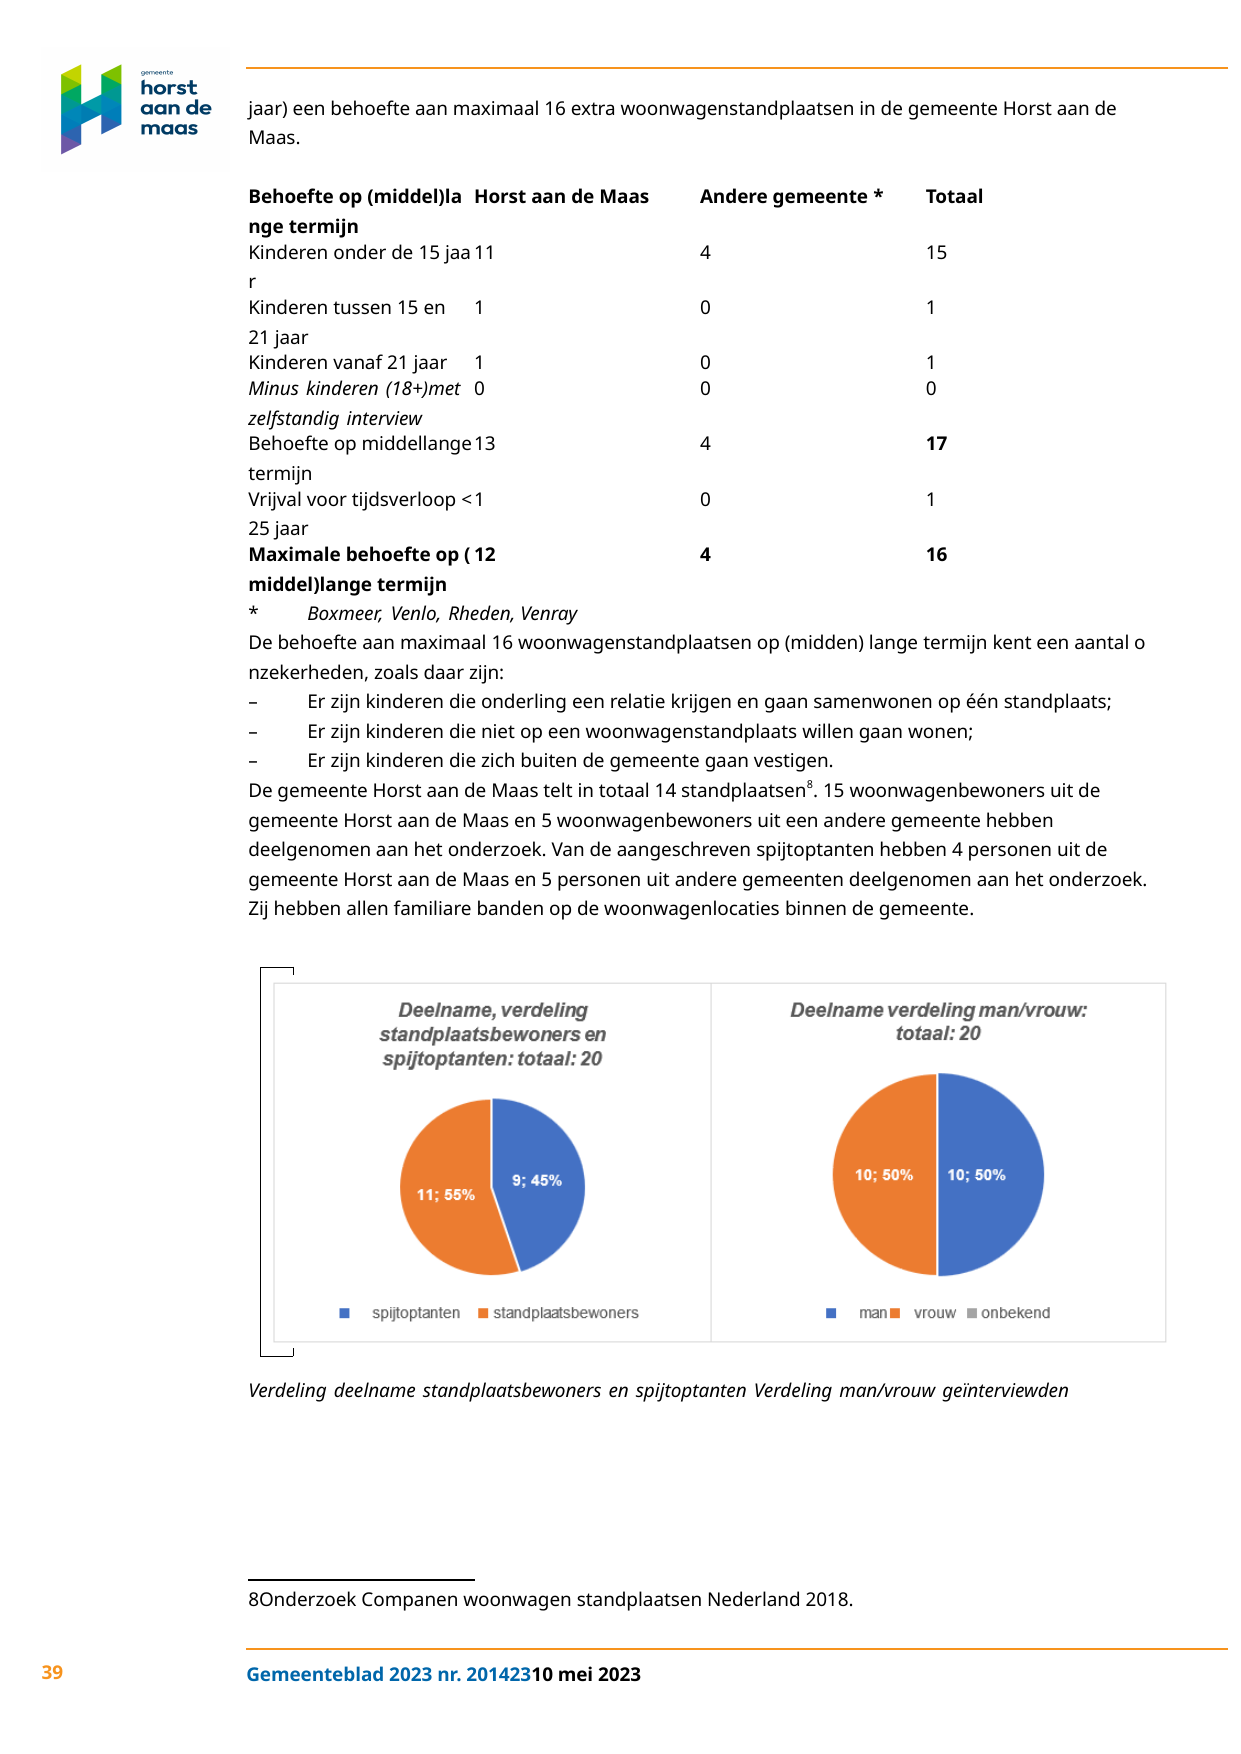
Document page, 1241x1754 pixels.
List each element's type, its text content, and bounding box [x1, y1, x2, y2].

table_cell 15 [926, 239, 1152, 294]
table_cell 16 [926, 541, 1152, 597]
table_header Horst aan de Maas [474, 184, 700, 239]
list Er zijn kinderen die zich buiten de gemeente gaan vestigen. [248, 748, 1152, 773]
table_cell 13 [474, 431, 700, 486]
table_header Andere gemeente * [700, 184, 926, 239]
picture [268, 975, 1173, 1348]
table_cell Vrijval voor tijdsverloop <25 jaar [248, 486, 474, 541]
table_cell Minus kinderen (18+)met zelfstandig interview [248, 375, 474, 431]
table_cell 1 [474, 294, 700, 349]
table_cell 12 [474, 541, 700, 597]
list Boxmeer, Venlo, Rheden, Venray [248, 600, 1152, 626]
list Er zijn kinderen die onderling een relatie krijgen en gaan samenwonen op één standplaats; [248, 688, 1152, 714]
table_cell 1 [474, 486, 700, 541]
table_header Totaal [926, 184, 1152, 239]
table_header Behoefte op (middel)lange termijn [248, 184, 474, 239]
text De gemeente Horst aan de Maas telt in totaal 14 standplaatsen. 15 woonwagenbewoners uit de gemeente Horst aan de Maas en 5 woonwagenbewoners uit een andere gemeente hebben deelgenomen aan het onderzoek. Van de aangeschreven spijtoptanten hebben 4 personen uit de gemeente Horst aan de Maas en 5 personen uit andere gemeenten deelgenomen aan het onderzoek. Zij hebben allen familiare banden op de woonwagenlocaties binnen de gemeente. [248, 777, 1152, 921]
table_cell 4 [700, 541, 926, 597]
table_cell 0 [700, 350, 926, 375]
table_cell 1 [926, 486, 1152, 541]
text Onderzoek Companen woonwagen standplaatsen Nederland 2018. [248, 1586, 1152, 1612]
table_cell 1 [926, 350, 1152, 375]
table_cell Kinderen tussen 15 en 21 jaar [248, 294, 474, 349]
text De behoefte aan maximaal 16 woonwagenstandplaatsen op (midden) lange termijn kent een aantal onzekerheden, zoals daar zijn: [248, 629, 1152, 685]
table_cell 0 [474, 375, 700, 431]
list Er zijn kinderen die niet op een woonwagenstandplaats willen gaan wonen; [248, 718, 1152, 744]
table_cell 0 [700, 486, 926, 541]
table_cell 0 [926, 375, 1152, 431]
table_cell Kinderen onder de 15 jaar [248, 239, 474, 294]
picture [41, 47, 231, 172]
table_cell 4 [700, 431, 926, 486]
table_cell 1 [474, 350, 700, 375]
text jaar) een behoefte aan maximaal 16 extra woonwagenstandplaatsen in de gemeente Horst aan de Maas. [248, 95, 1152, 150]
table_cell Behoefte op middellange termijn [248, 431, 474, 486]
table_cell 4 [700, 239, 926, 294]
text Verdeling deelname standplaatsbewoners en spijtoptanten Verdeling man/vrouw geïnterviewden [248, 1378, 1152, 1403]
table_cell 0 [700, 294, 926, 349]
table_cell 1 [926, 294, 1152, 349]
table_cell 17 [926, 431, 1152, 486]
table_cell Kinderen vanaf 21 jaar [248, 350, 474, 375]
table_cell Maximale behoefte op (middel)lange termijn [248, 541, 474, 597]
table_cell 11 [474, 239, 700, 294]
table_cell 0 [700, 375, 926, 431]
